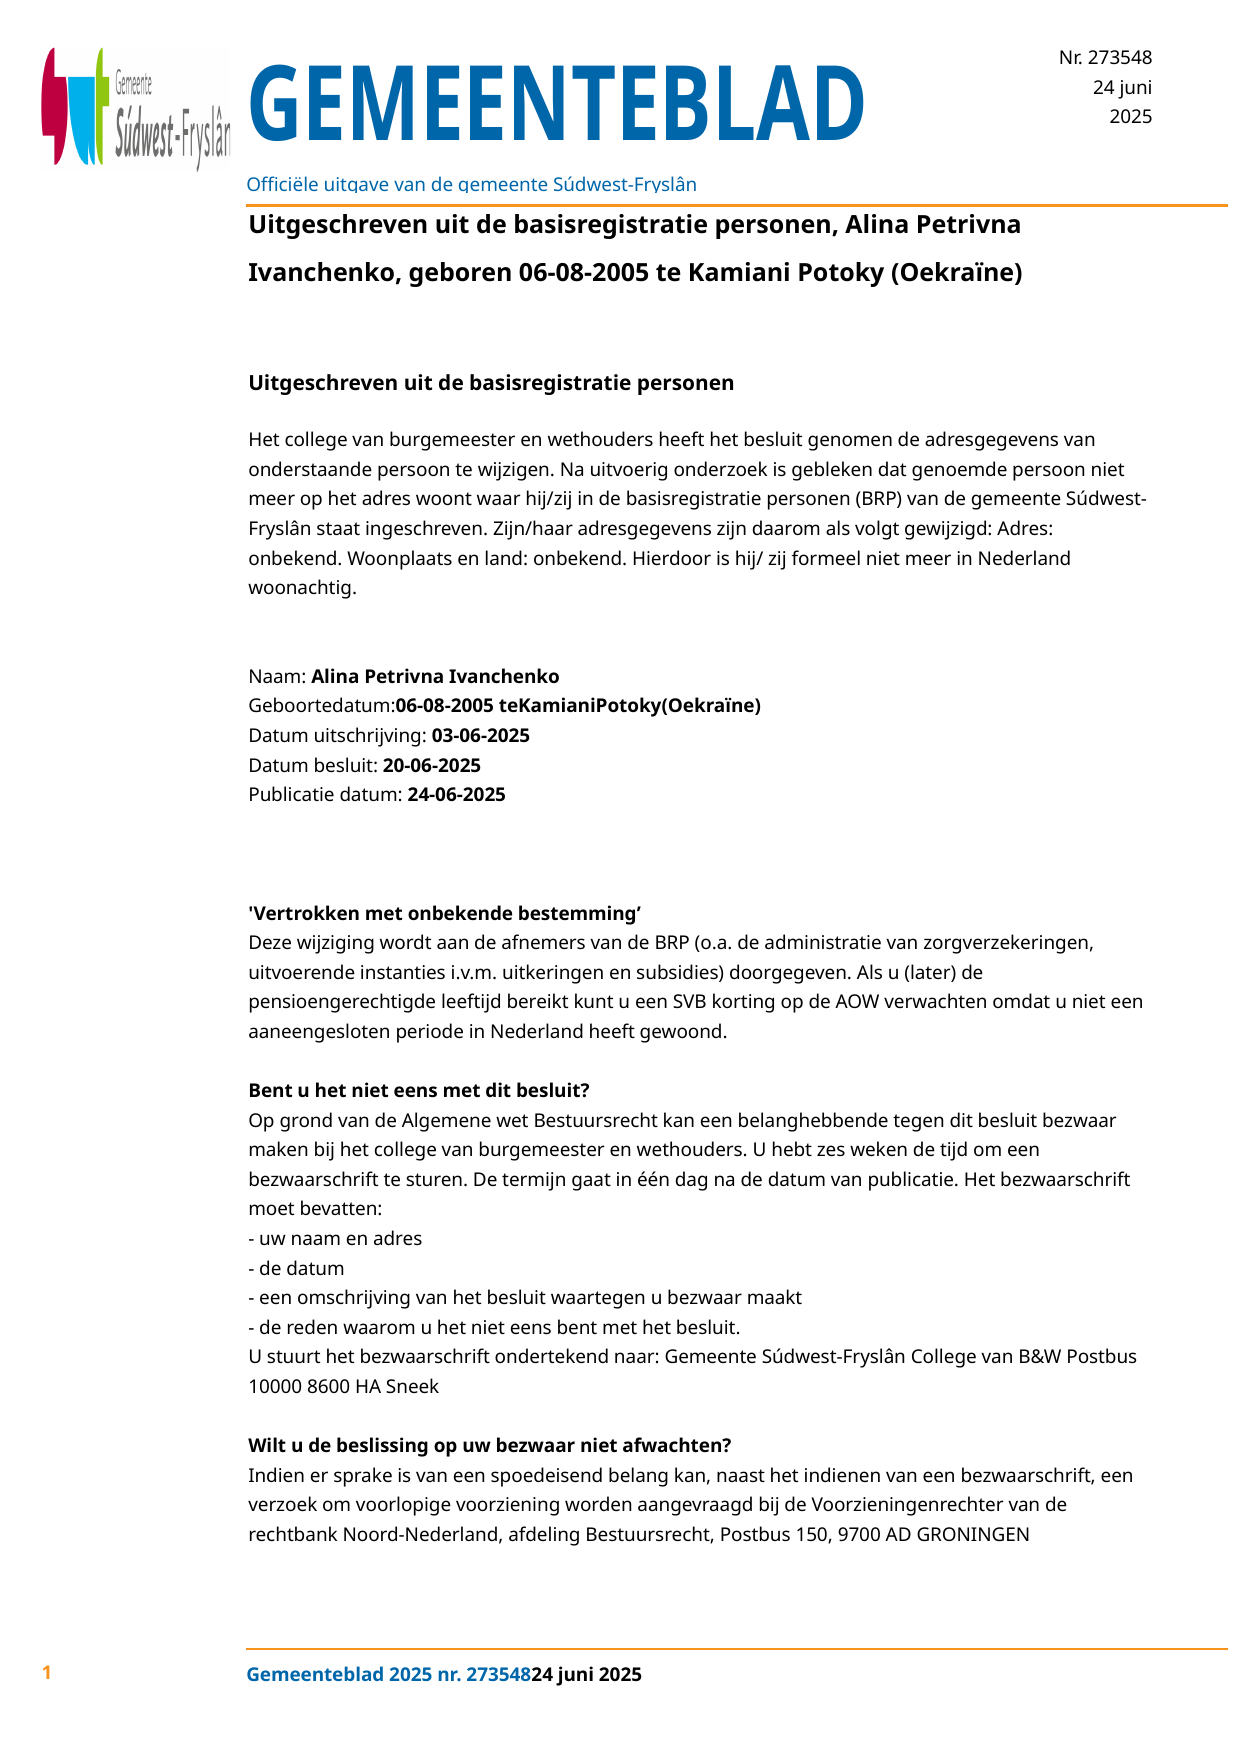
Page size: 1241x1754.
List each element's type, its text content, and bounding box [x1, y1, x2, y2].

text - de datum [248, 1255, 1152, 1280]
text Indien er sprake is van een spoedeisend belang kan, naast het indienen van een bezwaarschrift, een verzoek om voorlopige voorziening worden aangevraagd bij de Voorzieningenrechter van de rechtbank Noord-Nederland, afdeling Bestuursrecht, Postbus 150, 9700 AD GRONINGEN [248, 1462, 1152, 1547]
text Naam: Alina Petrivna Ivanchenko [248, 663, 1152, 689]
text - de reden waarom u het niet eens bent met het besluit. [248, 1314, 1152, 1339]
text Het college van burgemeester en wethouders heeft het besluit genomen de adresgegevens van onderstaande persoon te wijzigen. Na uitvoerig onderzoek is gebleken dat genoemde persoon niet meer op het adres woont waar hij/zij in de basisregistratie personen (BRP) van de gemeente Súdwest-Fryslân staat ingeschreven. Zijn/haar adresgegevens zijn daarom als volgt gewijzigd: Adres: onbekend. Woonplaats en land: onbekend. Hierdoor is hij/ zij formeel niet meer in Nederland woonachtig. [248, 426, 1152, 600]
text Bent u het niet eens met dit besluit? [248, 1077, 1152, 1103]
text - uw naam en adres [248, 1225, 1152, 1251]
text Uitgeschreven uit de basisregistratie personen, Alina Petrivna Ivanchenko, geboren 06-08-2005 te Kamiani Potoky (Oekraïne) [248, 207, 1152, 288]
picture [41, 47, 231, 172]
text 'Vertrokken met onbekende bestemming’ [248, 900, 1152, 925]
text Wilt u de beslissing op uw bezwaar niet afwachten? [248, 1432, 1152, 1458]
text Publicatie datum: 24-06-2025 [248, 781, 1152, 807]
text Op grond van de Algemene wet Bestuursrecht kan een belanghebbende tegen dit besluit bezwaar maken bij het college van burgemeester en wethouders. U hebt zes weken de tijd om een bezwaarschrift te sturen. De termijn gaat in één dag na de datum van publicatie. Het bezwaarschrift moet bevatten: [248, 1107, 1152, 1221]
text Datum besluit: 20-06-2025 [248, 752, 1152, 777]
text Deze wijziging wordt aan de afnemers van de BRP (o.a. de administratie van zorgverzekeringen, uitvoerende instanties i.v.m. uitkeringen en subsidies) doorgegeven. Als u (later) de pensioengerechtigde leeftijd bereikt kunt u een SVB korting op de AOW verwachten omdat u niet een aaneengesloten periode in Nederland heeft gewoond. [248, 929, 1152, 1044]
text Datum uitschrijving: 03-06-2025 [248, 722, 1152, 748]
text Uitgeschreven uit de basisregistratie personen [248, 368, 1152, 397]
text - een omschrijving van het besluit waartegen u bezwaar maakt [248, 1284, 1152, 1310]
text Geboortedatum:06-08-2005 teKamianiPotoky(Oekraïne) [248, 693, 1152, 718]
text U stuurt het bezwaarschrift ondertekend naar: Gemeente Súdwest-Fryslân College van B&W Postbus 10000 8600 HA Sneek [248, 1343, 1152, 1399]
